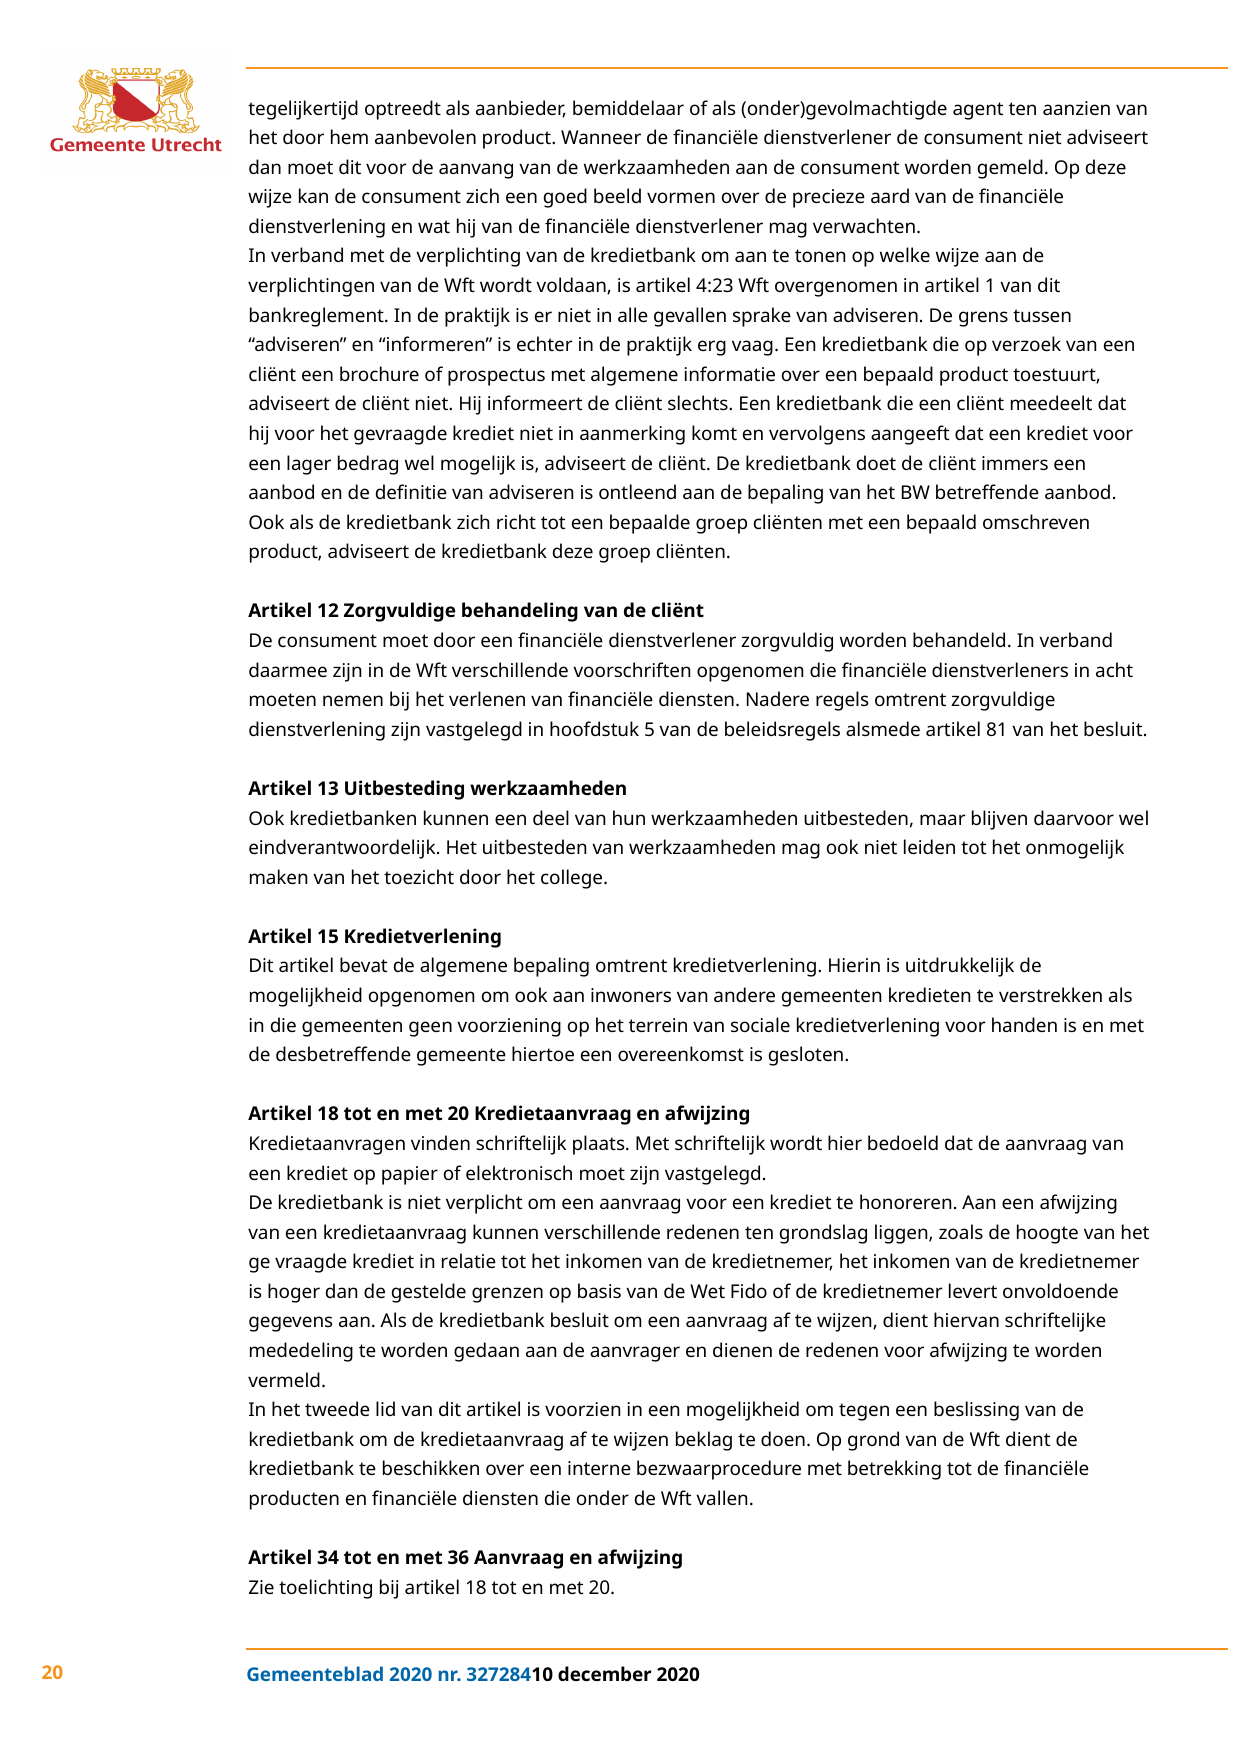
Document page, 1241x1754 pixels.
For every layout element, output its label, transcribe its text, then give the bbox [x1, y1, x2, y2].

text Ook kredietbanken kunnen een deel van hun werkzaamheden uitbesteden, maar blijven daarvoor wel eindverantwoordelijk. Het uitbesteden van werkzaamheden mag ook niet leiden tot het onmogelijk maken van het toezicht door het college. [248, 805, 1152, 890]
text Artikel 34 tot en met 36 Aanvraag en afwijzing [248, 1544, 1152, 1570]
text De consument moet door een financiële dienstverlener zorgvuldig worden behandeld. In verband daarmee zijn in de Wft verschillende voorschriften opgenomen die financiële dienstverleners in acht moeten nemen bij het verlenen van financiële diensten. Nadere regels omtrent zorgvuldige dienstverlening zijn vastgelegd in hoofdstuk 5 van de beleidsregels alsmede artikel 81 van het besluit. [248, 627, 1152, 742]
text Zie toelichting bij artikel 18 tot en met 20. [248, 1574, 1152, 1600]
picture [41, 47, 231, 172]
text De kredietbank is niet verplicht om een aanvraag voor een krediet te honoreren. Aan een afwijzing van een kredietaanvraag kunnen verschillende redenen ten grondslag liggen, zoals de hoogte van het ge vraagde krediet in relatie tot het inkomen van de kredietnemer, het inkomen van de kredietnemer is hoger dan de gestelde grenzen op basis van de Wet Fido of de kredietnemer levert onvoldoende gegevens aan. Als de kredietbank besluit om een aanvraag af te wijzen, dient hiervan schriftelijke mededeling te worden gedaan aan de aanvrager en dienen de redenen voor afwijzing te worden vermeld. [248, 1189, 1152, 1393]
text tegelijkertijd optreedt als aanbieder, bemiddelaar of als (onder)gevolmachtigde agent ten aanzien van het door hem aanbevolen product. Wanneer de financiële dienstverlener de consument niet adviseert dan moet dit voor de aanvang van de werkzaamheden aan de consument worden gemeld. Op deze wijze kan de consument zich een goed beeld vormen over de precieze aard van de financiële dienstverlening en wat hij van de financiële dienstverlener mag verwachten. [248, 95, 1152, 239]
text Kredietaanvragen vinden schriftelijk plaats. Met schriftelijk wordt hier bedoeld dat de aanvraag van een krediet op papier of elektronisch moet zijn vastgelegd. [248, 1130, 1152, 1186]
text Artikel 18 tot en met 20 Kredietaanvraag en afwijzing [248, 1101, 1152, 1126]
text In verband met de verplichting van de kredietbank om aan te tonen op welke wijze aan de verplichtingen van de Wft wordt voldaan, is artikel 4:23 Wft overgenomen in artikel 1 van dit bankreglement. In de praktijk is er niet in alle gevallen sprake van adviseren. De grens tussen “adviseren” en “informeren” is echter in de praktijk erg vaag. Een kredietbank die op verzoek van een cliënt een brochure of prospectus met algemene informatie over een bepaald product toestuurt, adviseert de cliënt niet. Hij informeert de cliënt slechts. Een kredietbank die een cliënt meedeelt dat hij voor het gevraagde krediet niet in aanmerking komt en vervolgens aangeeft dat een krediet voor een lager bedrag wel mogelijk is, adviseert de cliënt. De kredietbank doet de cliënt immers een aanbod en de definitie van adviseren is ontleend aan de bepaling van het BW betreffende aanbod. Ook als de kredietbank zich richt tot een bepaalde groep cliënten met een bepaald omschreven product, adviseert de kredietbank deze groep cliënten. [248, 243, 1152, 564]
text Artikel 13 Uitbesteding werkzaamheden [248, 775, 1152, 801]
text Artikel 12 Zorgvuldige behandeling van de cliënt [248, 598, 1152, 623]
text In het tweede lid van dit artikel is voorzien in een mogelijkheid om tegen een beslissing van de kredietbank om de kredietaanvraag af te wijzen beklag te doen. Op grond van de Wft dient de kredietbank te beschikken over een interne bezwaarprocedure met betrekking tot de financiële producten en financiële diensten die onder de Wft vallen. [248, 1396, 1152, 1511]
text Dit artikel bevat de algemene bepaling omtrent kredietverlening. Hierin is uitdrukkelijk de mogelijkheid opgenomen om ook aan inwoners van andere gemeenten kredieten te verstrekken als in die gemeenten geen voorziening op het terrein van sociale kredietverlening voor handen is en met de desbetreffende gemeente hiertoe een overeenkomst is gesloten. [248, 953, 1152, 1067]
text Artikel 15 Kredietverlening [248, 923, 1152, 949]
